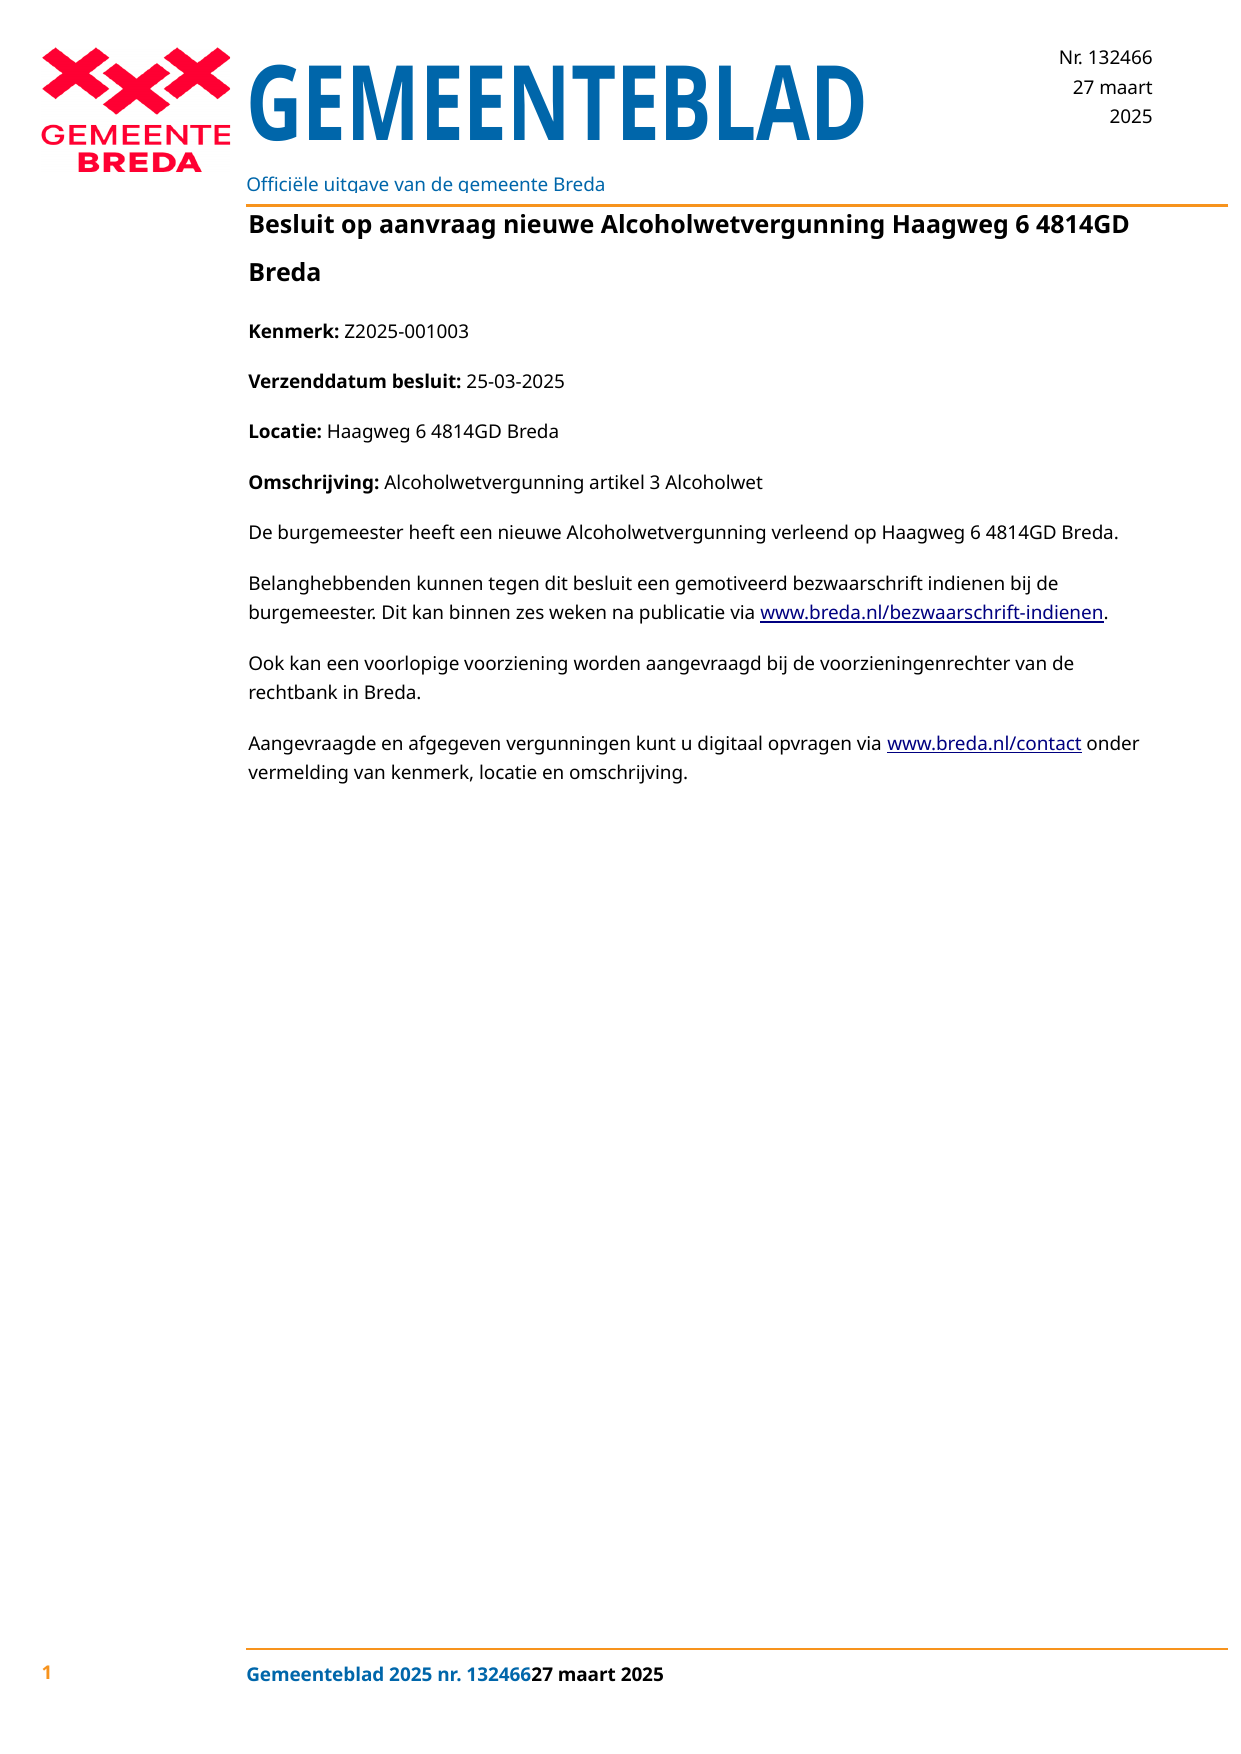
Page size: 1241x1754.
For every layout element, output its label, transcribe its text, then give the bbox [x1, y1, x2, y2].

text Verzenddatum besluit: 25-03-2025 [248, 368, 1152, 394]
text Aangevraagde en afgegeven vergunningen kunt u digitaal opvragen via www.breda.nl/contact onder vermelding van kenmerk, locatie en omschrijving. [248, 730, 1152, 785]
text Belanghebbenden kunnen tegen dit besluit een gemotiveerd bezwaarschrift indienen bij de burgemeester. Dit kan binnen zes weken na publicatie via www.breda.nl/bezwaarschrift-indienen. [248, 570, 1152, 625]
text Besluit op aanvraag nieuwe Alcoholwetvergunning Haagweg 6 4814GD Breda [248, 207, 1152, 288]
text Kenmerk: Z2025-001003 [248, 318, 1152, 344]
text De burgemeester heeft een nieuwe Alcoholwetvergunning verleend op Haagweg 6 4814GD Breda. [248, 519, 1152, 545]
text Omschrijving: Alcoholwetvergunning artikel 3 Alcoholwet [248, 469, 1152, 495]
picture [41, 47, 231, 172]
text Locatie: Haagweg 6 4814GD Breda [248, 419, 1152, 444]
text Ook kan een voorlopige voorziening worden aangevraagd bij de voorzieningenrechter van de rechtbank in Breda. [248, 650, 1152, 705]
